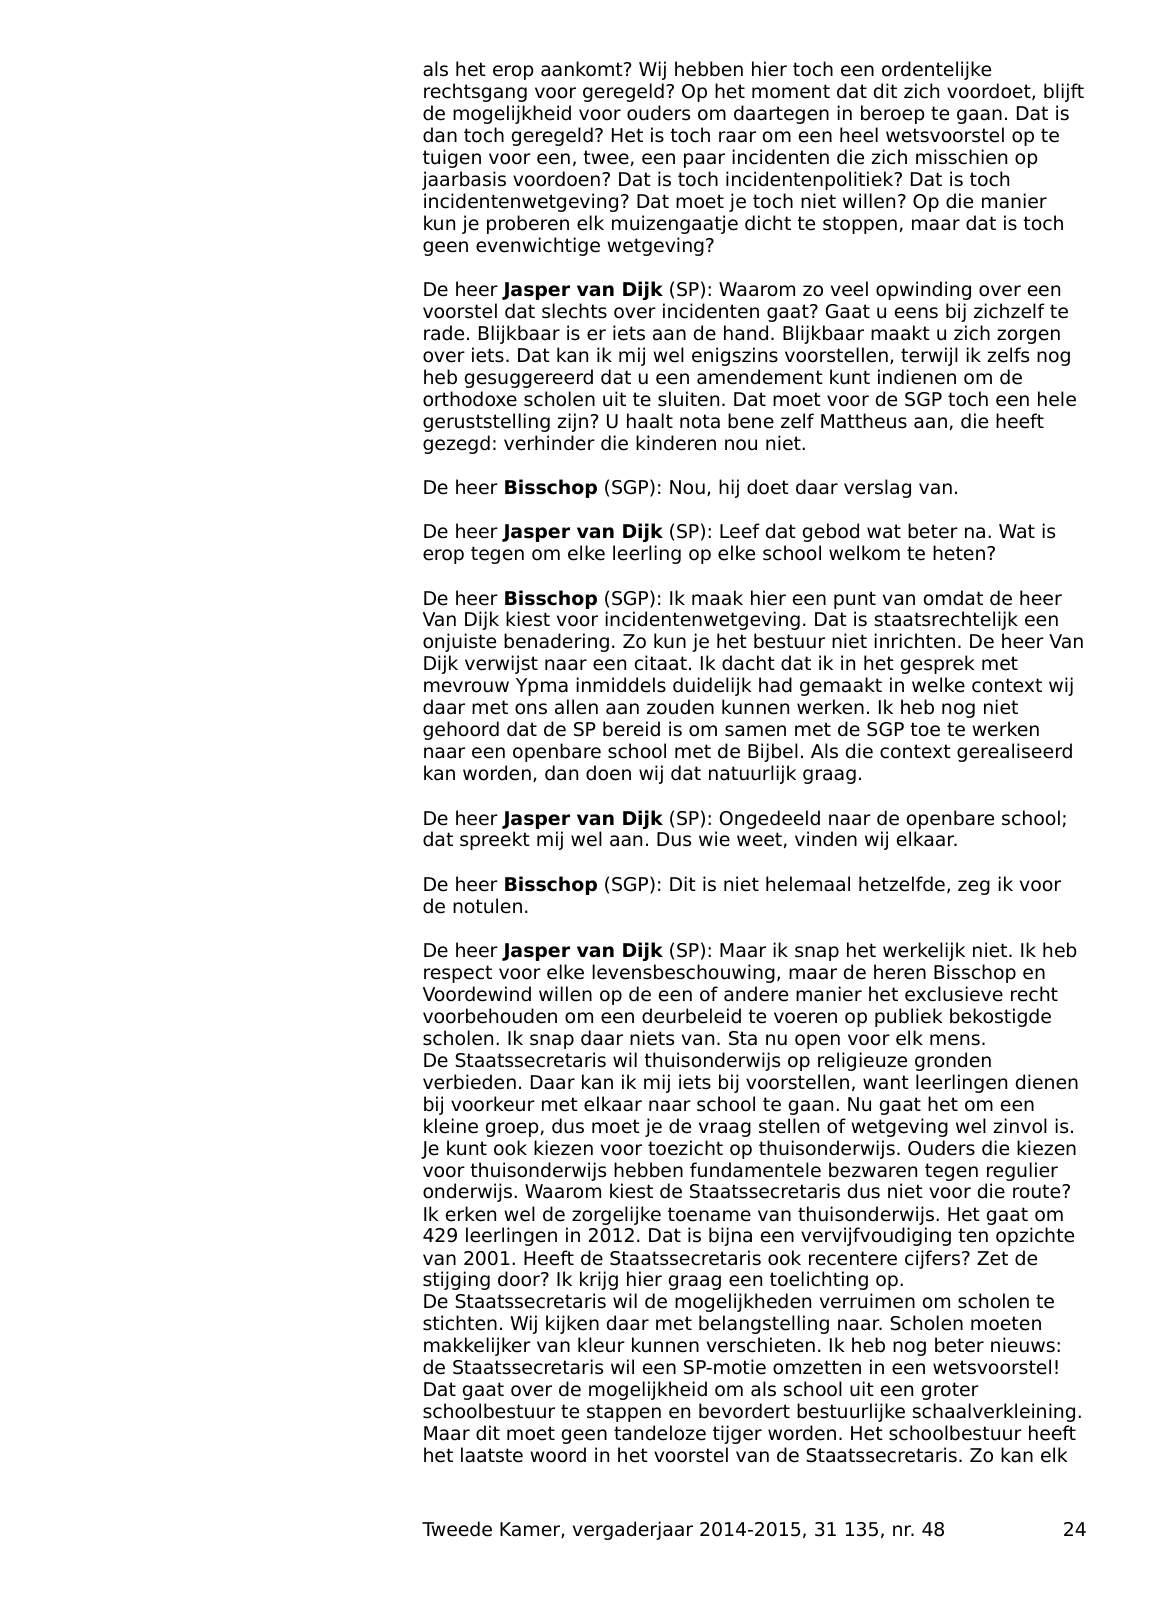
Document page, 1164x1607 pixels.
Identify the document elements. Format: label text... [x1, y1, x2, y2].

text De heer Jasper van Dijk (SP): Ongedeeld naar de openbare school; dat spreekt mij wel aan. Dus wie weet, vinden wij elkaar. [422, 807, 1087, 851]
text De Staatssecretaris wil thuisonderwijs op religieuze gronden verbieden. Daar kan ik mij iets bij voorstellen, want leerlingen dienen bij voorkeur met elkaar naar school te gaan. Nu gaat het om een kleine groep, dus moet je de vraag stellen of wetgeving wel zinvol is. Je kunt ook kiezen voor toezicht op thuisonderwijs. Ouders die kiezen voor thuisonderwijs hebben fundamentele bezwaren tegen regulier onderwijs. Waarom kiest de Staatssecretaris dus niet voor die route? Ik erken wel de zorgelijke toename van thuisonderwijs. Het gaat om 429 leerlingen in 2012. Dat is bijna een vervijfvoudiging ten opzichte van 2001. Heeft de Staatssecretaris ook recentere cijfers? Zet de stijging door? Ik krijg hier graag een toelichting op. [422, 1049, 1087, 1291]
text De heer Bisschop (SGP): Ik maak hier een punt van omdat de heer Van Dijk kiest voor incidentenwetgeving. Dat is staatsrechtelijk een onjuiste benadering. Zo kun je het bestuur niet inrichten. De heer Van Dijk verwijst naar een citaat. Ik dacht dat ik in het gesprek met mevrouw Ypma inmiddels duidelijk had gemaakt in welke context wij daar met ons allen aan zouden kunnen werken. Ik heb nog niet gehoord dat de SP bereid is om samen met de SGP toe te werken naar een openbare school met de Bijbel. Als die context gerealiseerd kan worden, dan doen wij dat natuurlijk graag. [422, 587, 1087, 785]
text De heer Bisschop (SGP): Dit is niet helemaal hetzelfde, zeg ik voor de notulen. [422, 873, 1087, 917]
text De heer Jasper van Dijk (SP): Waarom zo veel opwinding over een voorstel dat slechts over incidenten gaat? Gaat u eens bij zichzelf te rade. Blijkbaar is er iets aan de hand. Blijkbaar maakt u zich zorgen over iets. Dat kan ik mij wel enigszins voorstellen, terwijl ik zelfs nog heb gesuggereerd dat u een amendement kunt indienen om de orthodoxe scholen uit te sluiten. Dat moet voor de SGP toch een hele geruststelling zijn? U haalt nota bene zelf Mattheus aan, die heeft gezegd: verhinder die kinderen nou niet. [422, 279, 1087, 455]
text als het erop aankomt? Wij hebben hier toch een ordentelijke rechtsgang voor geregeld? Op het moment dat dit zich voordoet, blijft de mogelijkheid voor ouders om daartegen in beroep te gaan. Dat is dan toch geregeld? Het is toch raar om een heel wetsvoorstel op te tuigen voor een, twee, een paar incidenten die zich misschien op jaarbasis voordoen? Dat is toch incidentenpolitiek? Dat is toch incidentenwetgeving? Dat moet je toch niet willen? Op die manier kun je proberen elk muizengaatje dicht te stoppen, maar dat is toch geen evenwichtige wetgeving? [422, 59, 1087, 257]
text De heer Bisschop (SGP): Nou, hij doet daar verslag van. [422, 477, 1087, 499]
text De heer Jasper van Dijk (SP): Maar ik snap het werkelijk niet. Ik heb respect voor elke levensbeschouwing, maar de heren Bisschop en Voordewind willen op de een of andere manier het exclusieve recht voorbehouden om een deurbeleid te voeren op publiek bekostigde scholen. Ik snap daar niets van. Sta nu open voor elk mens. [422, 940, 1087, 1049]
text De Staatssecretaris wil de mogelijkheden verruimen om scholen te stichten. Wij kijken daar met belangstelling naar. Scholen moeten makkelijker van kleur kunnen verschieten. Ik heb nog beter nieuws: de Staatssecretaris wil een SP-motie omzetten in een wetsvoorstel! Dat gaat over de mogelijkheid om als school uit een groter schoolbestuur te stappen en bevordert bestuurlijke schaalverkleining. Maar dit moet geen tandeloze tijger worden. Het schoolbestuur heeft het laatste woord in het voorstel van de Staatssecretaris. Zo kan elk [422, 1291, 1087, 1467]
text De heer Jasper van Dijk (SP): Leef dat gebod wat beter na. Wat is erop tegen om elke leerling op elke school welkom te heten? [422, 521, 1087, 565]
